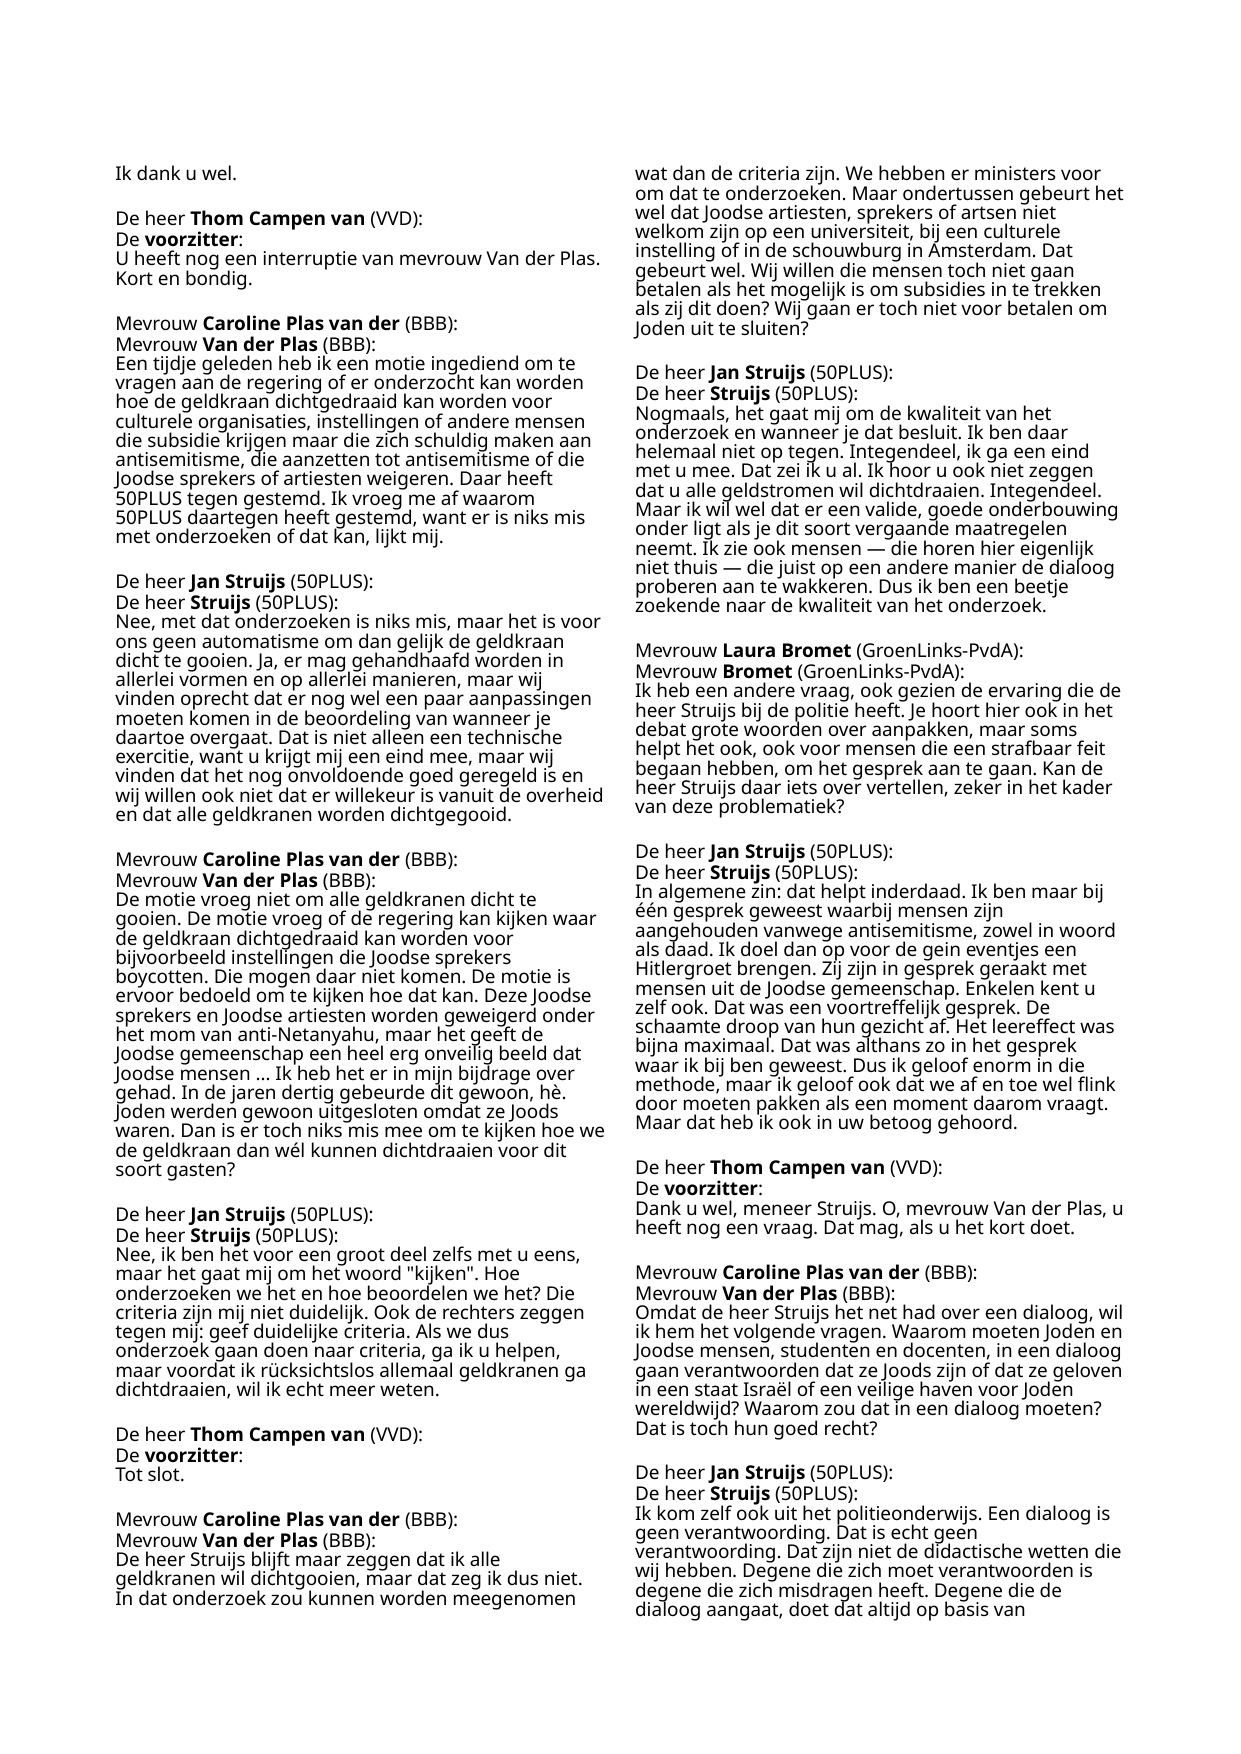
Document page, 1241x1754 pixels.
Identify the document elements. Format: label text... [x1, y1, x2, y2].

text De heer Struijs (50PLUS): [115, 594, 605, 613]
text Mevrouw Van der Plas (BBB): [115, 1532, 605, 1551]
text Dank u wel, meneer Struijs. O, mevrouw Van der Plas, u heeft nog een vraag. Dat mag, als u het kort doet. [635, 1199, 1125, 1238]
text De heer Jan Struijs (50PLUS): [635, 359, 1125, 385]
text Mevrouw Van der Plas (BBB): [115, 336, 605, 355]
text De heer Struijs (50PLUS): [635, 864, 1125, 883]
text Ik dank u wel. [115, 165, 605, 184]
text Mevrouw Caroline Plas van der (BBB): [115, 1506, 605, 1532]
text De heer Struijs (50PLUS): [635, 385, 1125, 404]
text De heer Jan Struijs (50PLUS): [635, 838, 1125, 864]
text De heer Thom Campen van (VVD): [635, 1154, 1125, 1180]
text De heer Struijs (50PLUS): [635, 1485, 1125, 1504]
text De heer Thom Campen van (VVD): [115, 205, 605, 231]
text wat dan de criteria zijn. We hebben er ministers voor om dat te onderzoeken. Maar ondertussen gebeurt het wel dat Joodse artiesten, sprekers of artsen niet welkom zijn op een universiteit, bij een culturele instelling of in de schouwburg in Amsterdam. Dat gebeurt wel. Wij willen die mensen toch niet gaan betalen als het mogelijk is om subsidies in te trekken als zij dit doen? Wij gaan er toch niet voor betalen om Joden uit te sluiten? [635, 165, 1125, 339]
text Mevrouw Van der Plas (BBB): [635, 1284, 1125, 1304]
text Mevrouw Caroline Plas van der (BBB): [635, 1259, 1125, 1284]
text Ik heb een andere vraag, ook gezien de ervaring die de heer Struijs bij de politie heeft. Je hoort hier ook in het debat grote woorden over aanpakken, maar soms helpt het ook, ook voor mensen die een strafbaar feit begaan hebben, om het gesprek aan te gaan. Kan de heer Struijs daar iets over vertellen, zeker in het kader van deze problematiek? [635, 682, 1125, 817]
text U heeft nog een interruptie van mevrouw Van der Plas. Kort en bondig. [115, 250, 605, 289]
text Mevrouw Van der Plas (BBB): [115, 872, 605, 891]
text De voorzitter: [115, 231, 605, 250]
text Mevrouw Laura Bromet (GroenLinks-PvdA): [635, 637, 1125, 663]
text Tot slot. [115, 1466, 605, 1485]
text De heer Jan Struijs (50PLUS): [635, 1459, 1125, 1485]
text Nogmaals, het gaat mij om de kwaliteit van het onderzoek en wanneer je dat besluit. Ik ben daar helemaal niet op tegen. Integendeel, ik ga een eind met u mee. Dat zei ik u al. Ik hoor u ook niet zeggen dat u alle geldstromen wil dichtdraaien. Integendeel. Maar ik wil wel dat er een valide, goede onderbouwing onder ligt als je dit soort vergaande maatregelen neemt. Ik zie ook mensen — die horen hier eigenlijk niet thuis — die juist op een andere manier de dialoog proberen aan te wakkeren. Dus ik ben een beetje zoekende naar de kwaliteit van het onderzoek. [635, 404, 1125, 617]
text Nee, ik ben het voor een groot deel zelfs met u eens, maar het gaat mij om het woord "kijken". Hoe onderzoeken we het en hoe beoordelen we het? Die criteria zijn mij niet duidelijk. Ook de rechters zeggen tegen mij: geef duidelijke criteria. Als we dus onderzoek gaan doen naar criteria, ga ik u helpen, maar voordat ik rücksichtslos allemaal geldkranen ga dichtdraaien, wil ik echt meer weten. [115, 1246, 605, 1400]
text Ik kom zelf ook uit het politieonderwijs. Een dialoog is geen verantwoording. Dat is echt geen verantwoording. Dat zijn niet de didactische wetten die wij hebben. Degene die zich moet verantwoorden is degene die zich misdragen heeft. Degene die de dialoog aangaat, doet dat altijd op basis van [635, 1504, 1125, 1620]
text Mevrouw Bromet (GroenLinks-PvdA): [635, 663, 1125, 682]
text De voorzitter: [115, 1447, 605, 1466]
text De heer Struijs (50PLUS): [115, 1227, 605, 1246]
text Nee, met dat onderzoeken is niks mis, maar het is voor ons geen automatisme om dan gelijk de geldkraan dicht te gooien. Ja, er mag gehandhaafd worden in allerlei vormen en op allerlei manieren, maar wij vinden oprecht dat er nog wel een paar aanpassingen moeten komen in de beoordeling van wanneer je daartoe overgaat. Dat is niet alleen een technische exercitie, want u krijgt mij een eind mee, maar wij vinden dat het nog onvoldoende goed geregeld is en wij willen ook niet dat er willekeur is vanuit de overheid en dat alle geldkranen worden dichtgegooid. [115, 613, 605, 825]
text De heer Jan Struijs (50PLUS): [115, 1201, 605, 1227]
text Mevrouw Caroline Plas van der (BBB): [115, 846, 605, 872]
text De heer Struijs blijft maar zeggen dat ik alle geldkranen wil dichtgooien, maar dat zeg ik dus niet. In dat onderzoek zou kunnen worden meegenomen [115, 1551, 605, 1609]
text De heer Jan Struijs (50PLUS): [115, 568, 605, 594]
text De heer Thom Campen van (VVD): [115, 1421, 605, 1447]
text In algemene zin: dat helpt inderdaad. Ik ben maar bij één gesprek geweest waarbij mensen zijn aangehouden vanwege antisemitisme, zowel in woord als daad. Ik doel dan op voor de gein eventjes een Hitlergroet brengen. Zij zijn in gesprek geraakt met mensen uit de Joodse gemeenschap. Enkelen kent u zelf ook. Dat was een voortreffelijk gesprek. De schaamte droop van hun gezicht af. Het leereffect was bijna maximaal. Dat was althans zo in het gesprek waar ik bij ben geweest. Dus ik geloof enorm in die methode, maar ik geloof ook dat we af en toe wel flink door moeten pakken als een moment daarom vraagt. Maar dat heb ik ook in uw betoog gehoord. [635, 883, 1125, 1134]
text De voorzitter: [635, 1180, 1125, 1199]
text Omdat de heer Struijs het net had over een dialoog, wil ik hem het volgende vragen. Waarom moeten Joden en Joodse mensen, studenten en docenten, in een dialoog gaan verantwoorden dat ze Joods zijn of dat ze geloven in een staat Israël of een veilige haven voor Joden wereldwijd? Waarom zou dat in een dialoog moeten? Dat is toch hun goed recht? [635, 1304, 1125, 1439]
text Mevrouw Caroline Plas van der (BBB): [115, 310, 605, 336]
text Een tijdje geleden heb ik een motie ingediend om te vragen aan de regering of er onderzocht kan worden hoe de geldkraan dichtgedraaid kan worden voor culturele organisaties, instellingen of andere mensen die subsidie krijgen maar die zich schuldig maken aan antisemitisme, die aanzetten tot antisemitisme of die Joodse sprekers of artiesten weigeren. Daar heeft 50PLUS tegen gestemd. Ik vroeg me af waarom 50PLUS daartegen heeft gestemd, want er is niks mis met onderzoeken of dat kan, lijkt mij. [115, 355, 605, 547]
text De motie vroeg niet om alle geldkranen dicht te gooien. De motie vroeg of de regering kan kijken waar de geldkraan dichtgedraaid kan worden voor bijvoorbeeld instellingen die Joodse sprekers boycotten. Die mogen daar niet komen. De motie is ervoor bedoeld om te kijken hoe dat kan. Deze Joodse sprekers en Joodse artiesten worden geweigerd onder het mom van anti-Netanyahu, maar het geeft de Joodse gemeenschap een heel erg onveilig beeld dat Joodse mensen … Ik heb het er in mijn bijdrage over gehad. In de jaren dertig gebeurde dit gewoon, hè. Joden werden gewoon uitgesloten omdat ze Joods waren. Dan is er toch niks mis mee om te kijken hoe we de geldkraan dan wél kunnen dichtdraaien voor dit soort gasten? [115, 891, 605, 1180]
